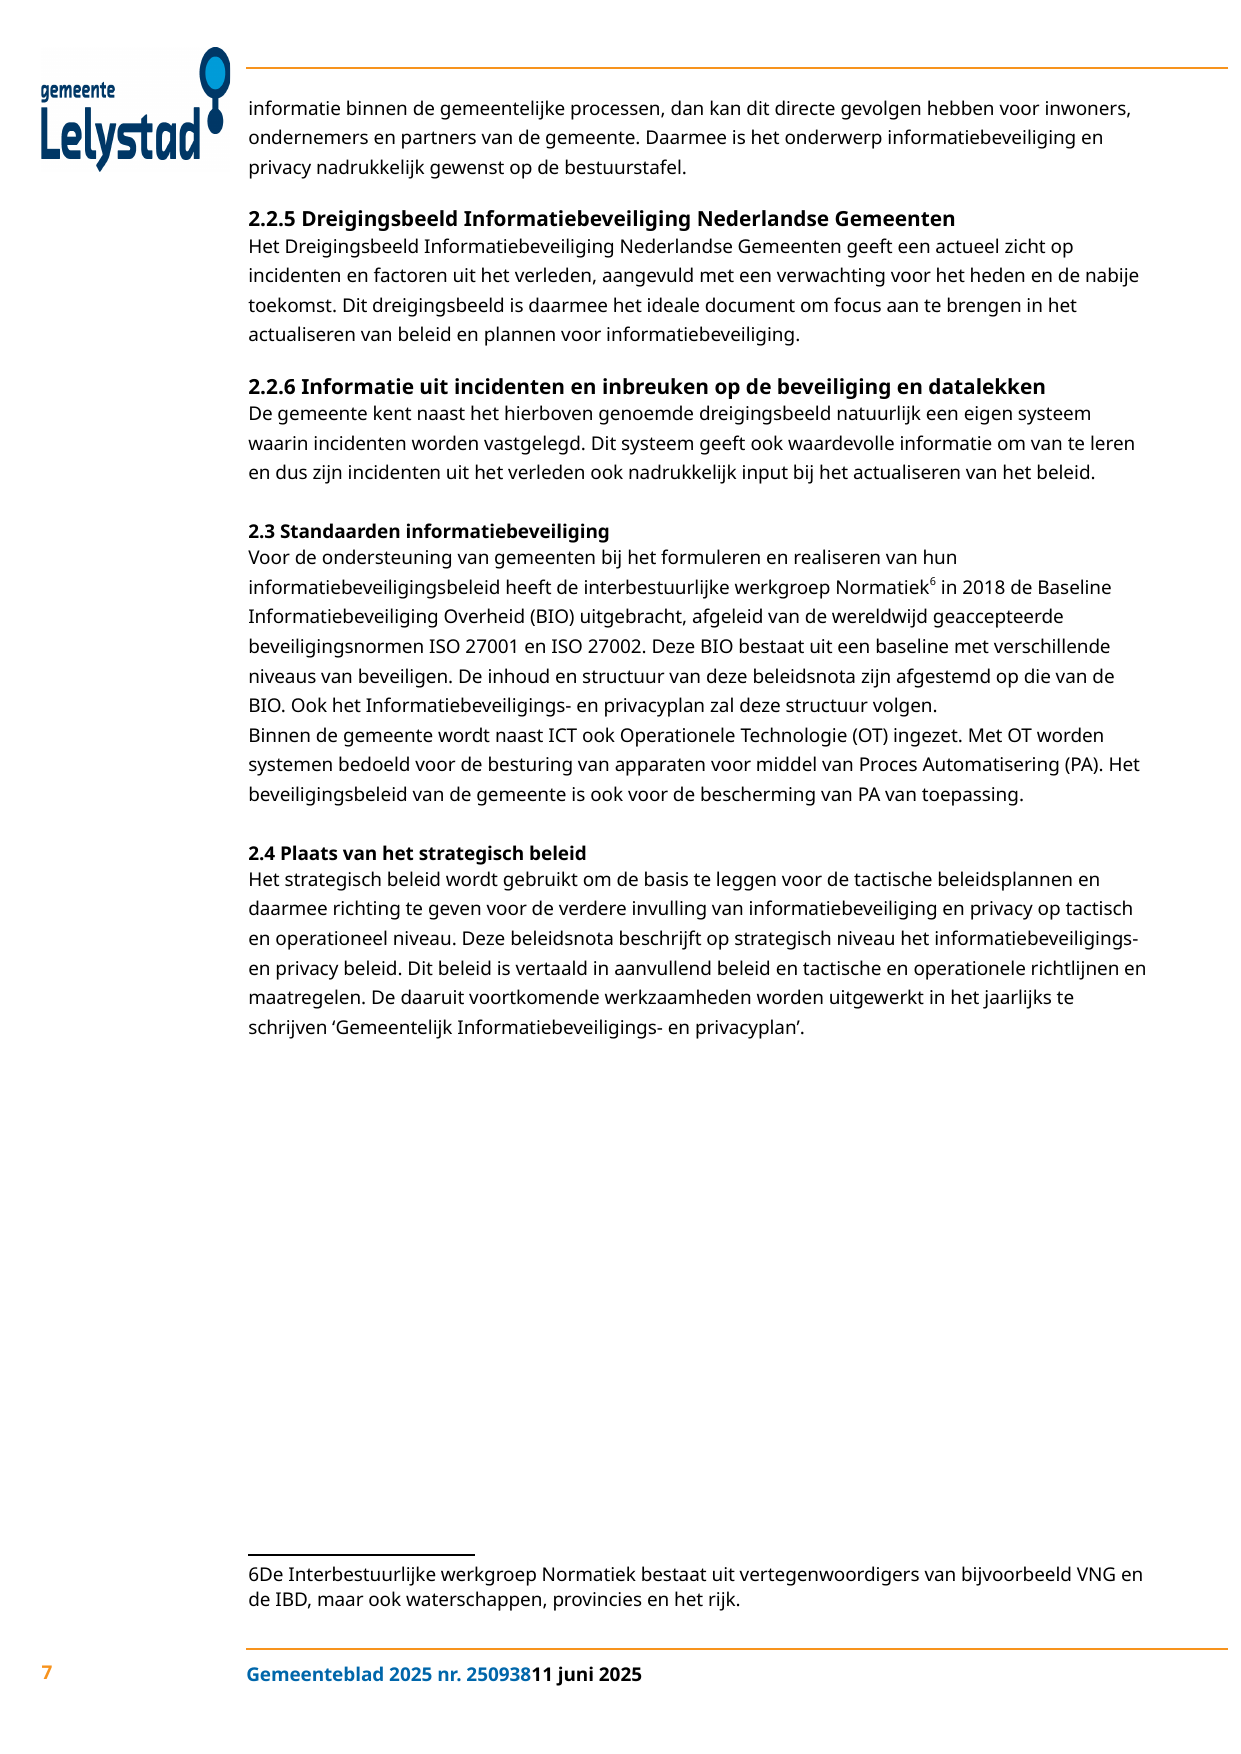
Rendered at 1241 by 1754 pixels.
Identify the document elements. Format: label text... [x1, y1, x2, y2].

text 2.2.5 Dreigingsbeeld Informatiebeveiliging Nederlandse Gemeenten [248, 204, 1152, 233]
picture [41, 47, 231, 172]
text 2.2.6 Informatie uit incidenten en inbreuken op de beveiliging en datalekken [248, 372, 1152, 400]
text Het strategisch beleid wordt gebruikt om de basis te leggen voor de tactische beleidsplannen en daarmee richting te geven voor de verdere invulling van informatiebeveiliging en privacy op tactisch en operationeel niveau. Deze beleidsnota beschrijft op strategisch niveau het informatiebeveiligings- en privacy beleid. Dit beleid is vertaald in aanvullend beleid en tactische en operationele richtlijnen en maatregelen. De daaruit voortkomende werkzaamheden worden uitgewerkt in het jaarlijks te schrijven ‘Gemeentelijk Informatiebeveiligings- en privacyplan’. [248, 866, 1152, 1040]
text Voor de ondersteuning van gemeenten bij het formuleren en realiseren van hun informatiebeveiligingsbeleid heeft de interbestuurlijke werkgroep Normatiek in 2018 de Baseline Informatiebeveiliging Overheid (BIO) uitgebracht, afgeleid van de wereldwijd geaccepteerde beveiligingsnormen ISO 27001 en ISO 27002. Deze BIO bestaat uit een baseline met verschillende niveaus van beveiligen. De inhoud en structuur van deze beleidsnota zijn afgestemd op die van de BIO. Ook het Informatiebeveiligings- en privacyplan zal deze structuur volgen. [248, 544, 1152, 718]
text informatie binnen de gemeentelijke processen, dan kan dit directe gevolgen hebben voor inwoners, ondernemers en partners van de gemeente. Daarmee is het onderwerp informatiebeveiliging en privacy nadrukkelijk gewenst op de bestuurstafel. [248, 95, 1152, 180]
text Het Dreigingsbeeld Informatiebeveiliging Nederlandse Gemeenten geeft een actueel zicht op incidenten en factoren uit het verleden, aangevuld met een verwachting voor het heden en de nabije toekomst. Dit dreigingsbeeld is daarmee het ideale document om focus aan te brengen in het actualiseren van beleid en plannen voor informatiebeveiliging. [248, 233, 1152, 347]
text 2.3 Standaarden informatiebeveiliging [248, 519, 1152, 544]
text 2.4 Plaats van het strategisch beleid [248, 840, 1152, 866]
text De Interbestuurlijke werkgroep Normatiek bestaat uit vertegenwoordigers van bijvoorbeeld VNG en de IBD, maar ook waterschappen, provincies en het rijk. [248, 1561, 1152, 1612]
text De gemeente kent naast het hierboven genoemde dreigingsbeeld natuurlijk een eigen systeem waarin incidenten worden vastgelegd. Dit systeem geeft ook waardevolle informatie om van te leren en dus zijn incidenten uit het verleden ook nadrukkelijk input bij het actualiseren van het beleid. [248, 400, 1152, 485]
text Binnen de gemeente wordt naast ICT ook Operationele Technologie (OT) ingezet. Met OT worden systemen bedoeld voor de besturing van apparaten voor middel van Proces Automatisering (PA). Het beveiligingsbeleid van de gemeente is ook voor de bescherming van PA van toepassing. [248, 722, 1152, 807]
